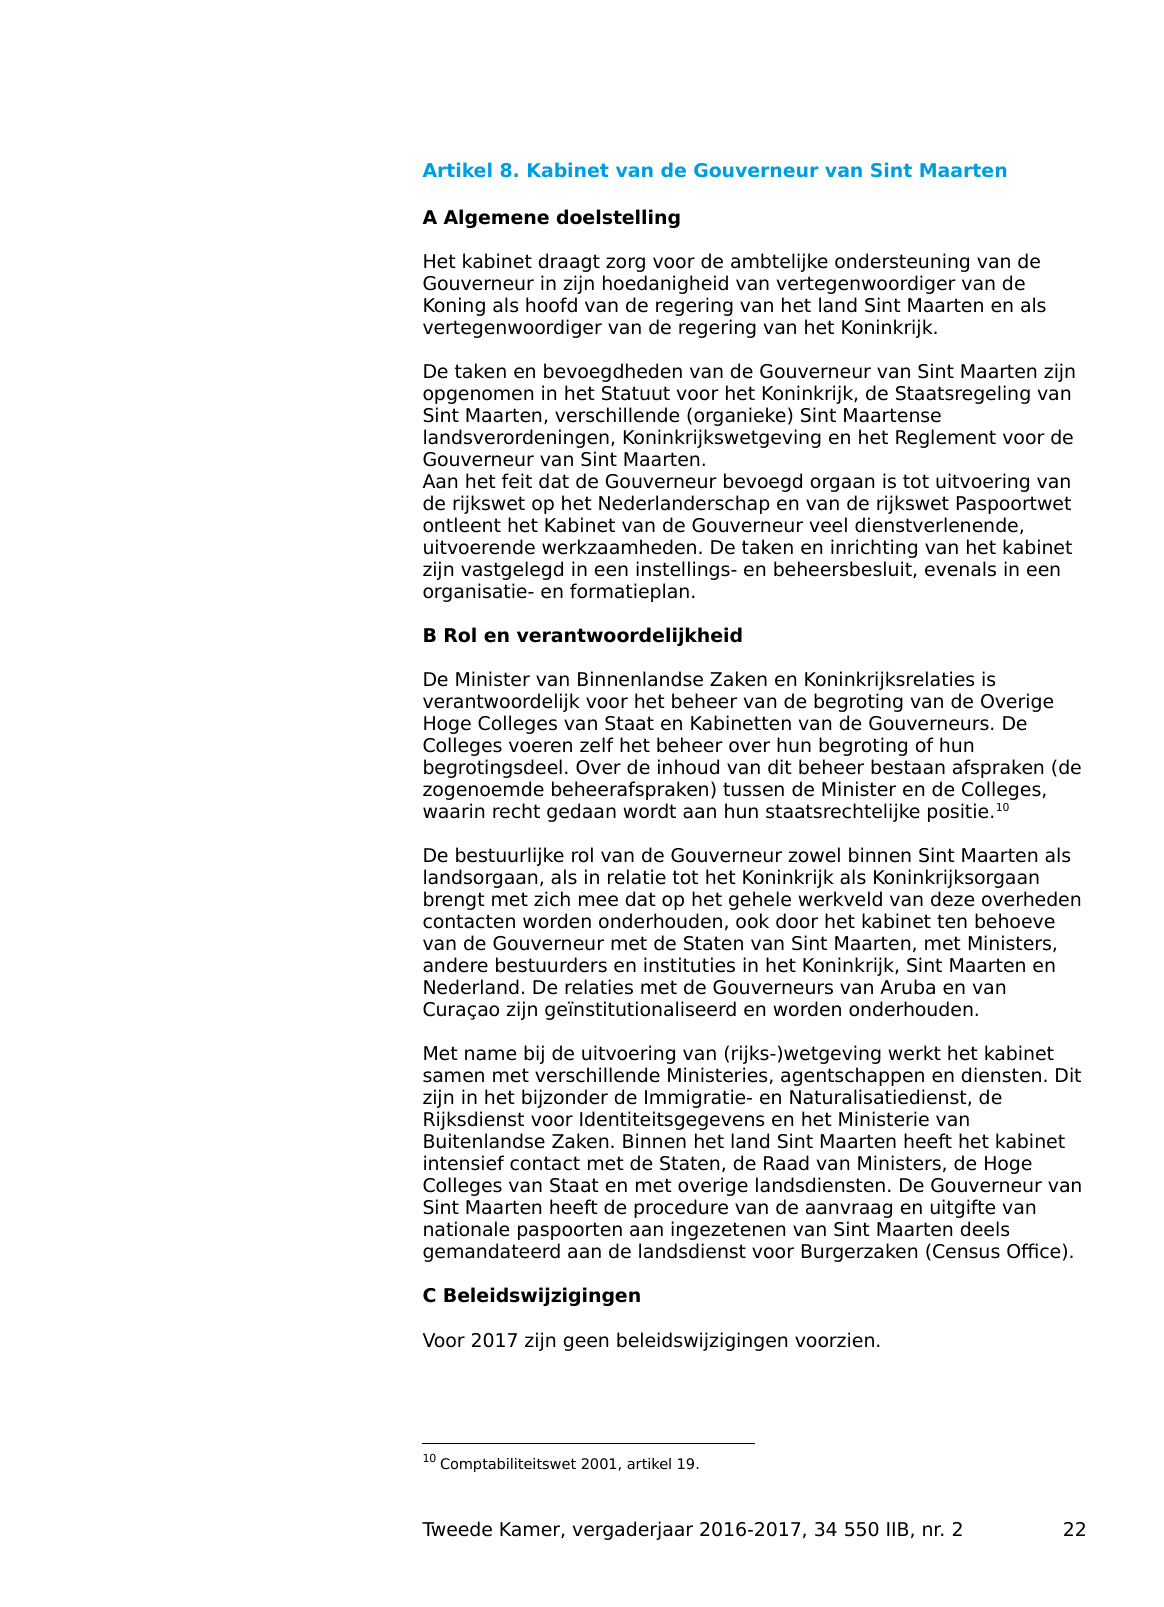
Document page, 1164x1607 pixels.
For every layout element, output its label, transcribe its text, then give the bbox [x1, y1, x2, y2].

subtitle B Rol en verantwoordelijkheid [422, 625, 1087, 647]
text De bestuurlijke rol van de Gouverneur zowel binnen Sint Maarten als landsorgaan, als in relatie tot het Koninkrijk als Koninkrijksorgaan brengt met zich mee dat op het gehele werkveld van deze overheden contacten worden onderhouden, ook door het kabinet ten behoeve van de Gouverneur met de Staten van Sint Maarten, met Ministers, andere bestuurders en instituties in het Koninkrijk, Sint Maarten en Nederland. De relaties met de Gouverneurs van Aruba en van Curaçao zijn geïnstitutionaliseerd en worden onderhouden. [422, 845, 1087, 1021]
text Comptabiliteitswet 2001, artikel 19. [422, 1452, 1087, 1474]
text Voor 2017 zijn geen beleidswijzigingen voorzien. [422, 1329, 1087, 1351]
subtitle C Beleidswijzigingen [422, 1285, 1087, 1307]
text De Minister van Binnenlandse Zaken en Koninkrijksrelaties is verantwoordelijk voor het beheer van de begroting van de Overige Hoge Colleges van Staat en Kabinetten van de Gouverneurs. De Colleges voeren zelf het beheer over hun begroting of hun begrotingsdeel. Over de inhoud van dit beheer bestaan afspraken (de zogenoemde beheerafspraken) tussen de Minister en de Colleges, waarin recht gedaan wordt aan hun staatsrechtelijke positie. [422, 669, 1087, 823]
text De taken en bevoegdheden van de Gouverneur van Sint Maarten zijn opgenomen in het Statuut voor het Koninkrijk, de Staatsregeling van Sint Maarten, verschillende (organieke) Sint Maartense landsverordeningen, Koninkrijkswetgeving en het Reglement voor de Gouverneur van Sint Maarten. [422, 361, 1087, 471]
text Aan het feit dat de Gouverneur bevoegd orgaan is tot uitvoering van de rijkswet op het Nederlanderschap en van de rijkswet Paspoortwet ontleent het Kabinet van de Gouverneur veel dienstverlenende, uitvoerende werkzaamheden. De taken en inrichting van het kabinet zijn vastgelegd in een instellings- en beheersbesluit, evenals in een organisatie- en formatieplan. [422, 471, 1087, 603]
text Met name bij de uitvoering van (rijks-)wetgeving werkt het kabinet samen met verschillende Ministeries, agentschappen en diensten. Dit zijn in het bijzonder de Immigratie- en Naturalisatiedienst, de Rijksdienst voor Identiteitsgegevens en het Ministerie van Buitenlandse Zaken. Binnen het land Sint Maarten heeft het kabinet intensief contact met de Staten, de Raad van Ministers, de Hoge Colleges van Staat en met overige landsdiensten. De Gouverneur van Sint Maarten heeft de procedure van de aanvraag en uitgifte van nationale paspoorten aan ingezetenen van Sint Maarten deels gemandateerd aan de landsdienst voor Burgerzaken (Census Office). [422, 1043, 1087, 1263]
subtitle A Algemene doelstelling [422, 207, 1087, 229]
subtitle Artikel 8. Kabinet van de Gouverneur van Sint Maarten [422, 160, 1087, 182]
text Het kabinet draagt zorg voor de ambtelijke ondersteuning van de Gouverneur in zijn hoedanigheid van vertegenwoordiger van de Koning als hoofd van de regering van het land Sint Maarten en als vertegenwoordiger van de regering van het Koninkrijk. [422, 251, 1087, 339]
